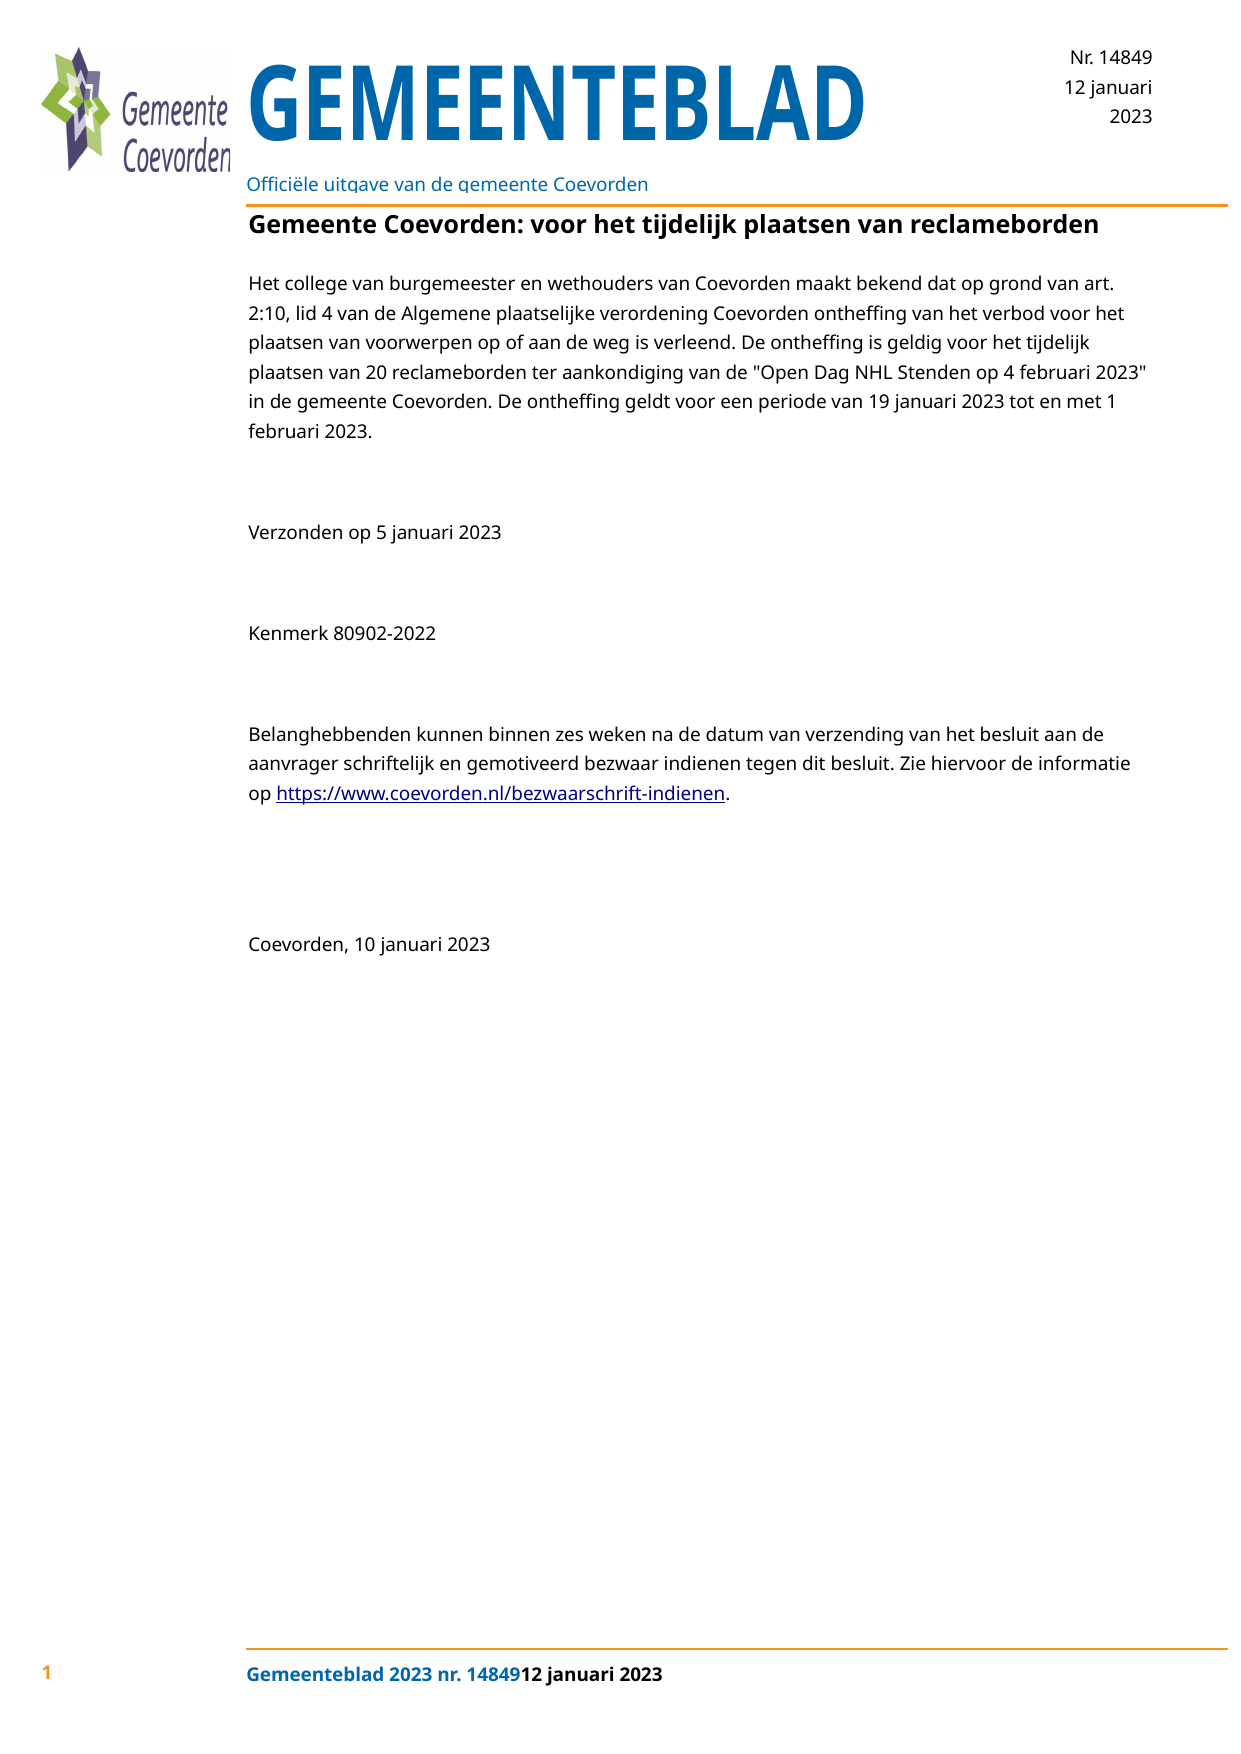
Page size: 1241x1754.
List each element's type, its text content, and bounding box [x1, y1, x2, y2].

text Coevorden, 10 januari 2023 [248, 931, 1152, 957]
text Verzonden op 5 januari 2023 [248, 519, 1152, 545]
text Belanghebbenden kunnen binnen zes weken na de datum van verzending van het besluit aan de aanvrager schriftelijk en gemotiveerd bezwaar indienen tegen dit besluit. Zie hiervoor de informatie op https://www.coevorden.nl/bezwaarschrift-indienen. [248, 721, 1152, 806]
picture [41, 47, 231, 172]
text Kenmerk 80902-2022 [248, 620, 1152, 646]
text Het college van burgemeester en wethouders van Coevorden maakt bekend dat op grond van art. 2:10, lid 4 van de Algemene plaatselijke verordening Coevorden ontheffing van het verbod voor het plaatsen van voorwerpen op of aan de weg is verleend. De ontheffing is geldig voor het tijdelijk plaatsen van 20 reclameborden ter aankondiging van de "Open Dag NHL Stenden op 4 februari 2023" in de gemeente Coevorden. De ontheffing geldt voor een periode van 19 januari 2023 tot en met 1 februari 2023. [248, 270, 1152, 444]
text Gemeente Coevorden: voor het tijdelijk plaatsen van reclameborden [248, 207, 1152, 241]
